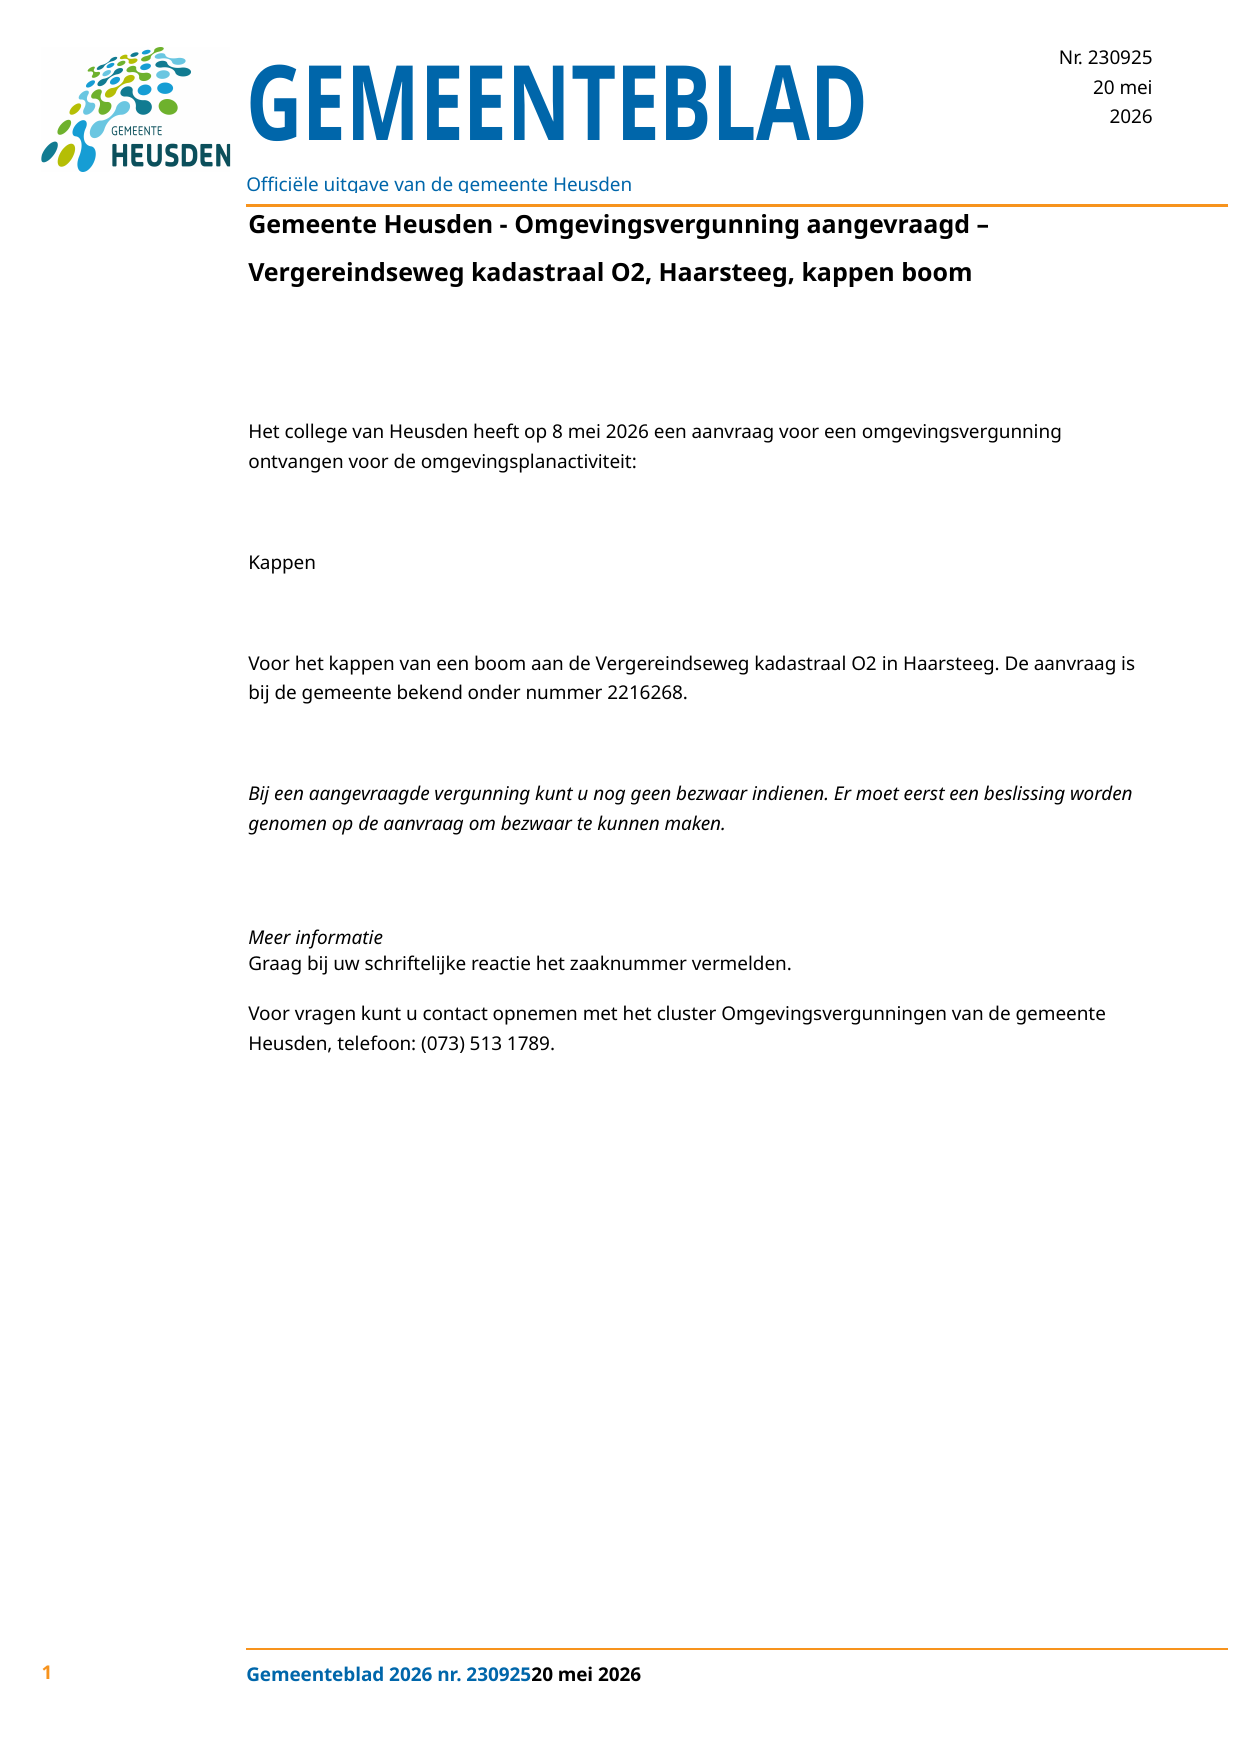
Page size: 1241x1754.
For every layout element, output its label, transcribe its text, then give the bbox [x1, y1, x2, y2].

text Kappen [248, 549, 1152, 575]
text Meer informatie [248, 924, 1152, 950]
text Voor vragen kunt u contact opnemen met het cluster Omgevingsvergunningen van de gemeente Heusden, telefoon: (073) 513 1789. [248, 1001, 1152, 1056]
text Bij een aangevraagde vergunning kunt u nog geen bezwaar indienen. Er moet eerst een beslissing worden genomen op de aanvraag om bezwaar te kunnen maken. [248, 780, 1152, 836]
text Gemeente Heusden - Omgevingsvergunning aangevraagd – Vergereindseweg kadastraal O2, Haarsteeg, kappen boom [248, 207, 1152, 288]
text Graag bij uw schriftelijke reactie het zaaknummer vermelden. [248, 950, 1152, 976]
picture [41, 47, 231, 172]
text Voor het kappen van een boom aan de Vergereindseweg kadastraal O2 in Haarsteeg. De aanvraag is bij de gemeente bekend onder nummer 2216268. [248, 650, 1152, 705]
text Het college van Heusden heeft op 8 mei 2026 een aanvraag voor een omgevingsvergunning ontvangen voor de omgevingsplanactiviteit: [248, 419, 1152, 474]
